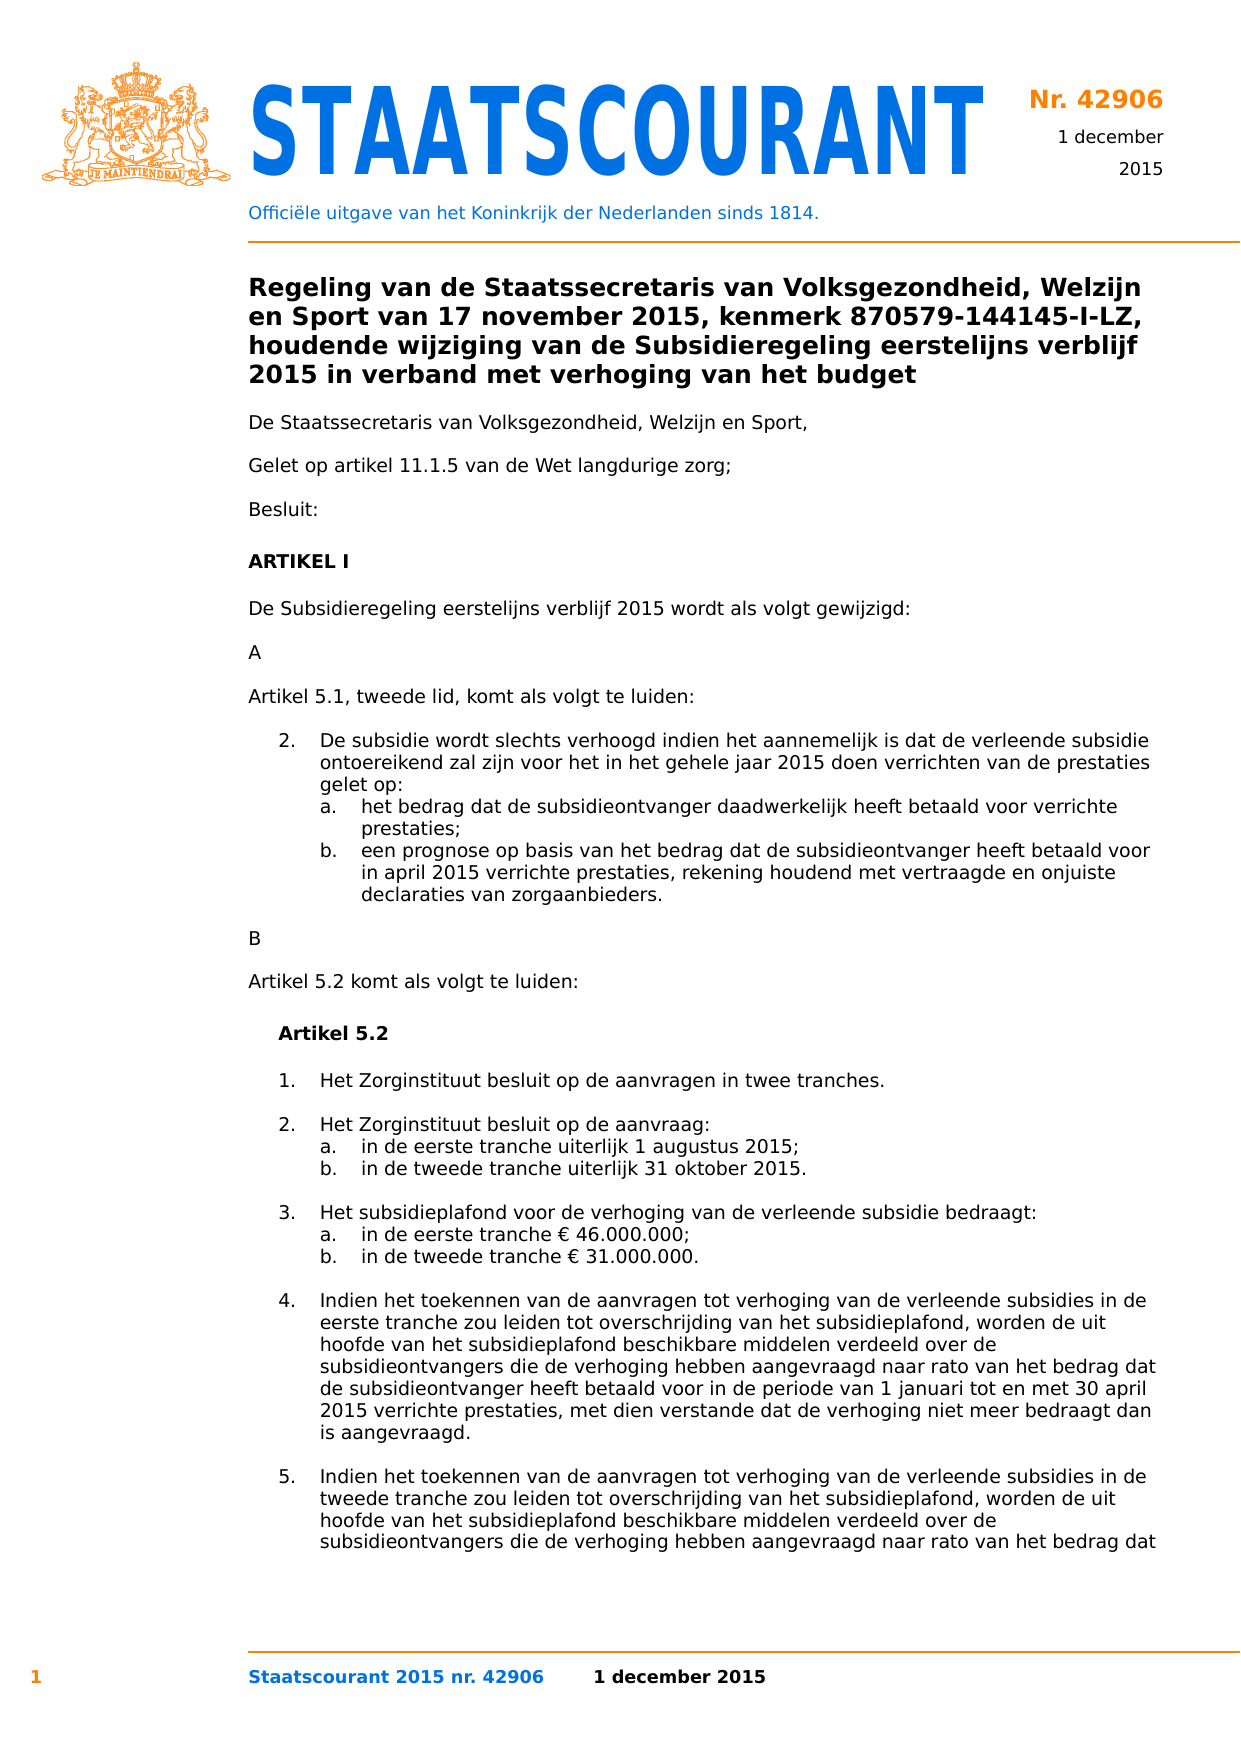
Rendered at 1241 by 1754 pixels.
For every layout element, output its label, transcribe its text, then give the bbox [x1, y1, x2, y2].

text a. in de eerste tranche uiterlijk 1 augustus 2015; [319, 1136, 1163, 1158]
table_cell 2015 [998, 153, 1240, 203]
table_cell Officiële uitgave van het Koninkrijk der Nederlanden sinds 1814. [248, 203, 1240, 241]
text Artikel 5.2 komt als volgt te luiden: [248, 971, 1163, 993]
text B [248, 927, 1163, 949]
text b. in de tweede tranche uiterlijk 31 oktober 2015. [319, 1158, 1163, 1180]
text Artikel 5.1, tweede lid, komt als volgt te luiden: [248, 686, 1163, 708]
subtitle Artikel 5.2 [278, 1023, 1163, 1045]
subtitle ARTIKEL I [248, 551, 1163, 573]
subtitle Regeling van de Staatssecretaris van Volksgezondheid, Welzijn en Sport van 17 november 2015, kenmerk 870579-144145-I-LZ, houdende wijziging van de Subsidieregeling eerstelijns verblijf 2015 in verband met verhoging van het budget [248, 273, 1163, 390]
table_header Nr. 42906 [998, 62, 1240, 121]
text A [248, 642, 1163, 664]
table_header [25, 62, 248, 241]
text De Staatssecretaris van Volksgezondheid, Welzijn en Sport, [248, 412, 1163, 433]
text 2. De subsidie wordt slechts verhoogd indien het aannemelijk is dat de verleende subsidie ontoereikend zal zijn voor het in het gehele jaar 2015 doen verrichten van de prestaties gelet op: [278, 730, 1163, 796]
text b. een prognose op basis van het bedrag dat de subsidieontvanger heeft betaald voor in april 2015 verrichte prestaties, rekening houdend met vertraagde en onjuiste declaraties van zorgaanbieders. [319, 840, 1163, 906]
text 3. Het subsidieplafond voor de verhoging van de verleende subsidie bedraagt: [278, 1202, 1163, 1224]
text Besluit: [248, 499, 1163, 521]
text 1. Het Zorginstituut besluit op de aanvragen in twee tranches. [278, 1070, 1163, 1092]
text a. in de eerste tranche € 46.000.000; [319, 1224, 1163, 1246]
text 4. Indien het toekennen van de aanvragen tot verhoging van de verleende subsidies in de eerste tranche zou leiden tot overschrijding van het subsidieplafond, worden de uit hoofde van het subsidieplafond beschikbare middelen verdeeld over de subsidieontvangers die de verhoging hebben aangevraagd naar rato van het bedrag dat de subsidieontvanger heeft betaald voor in de periode van 1 januari tot en met 30 april 2015 verrichte prestaties, met dien verstande dat de verhoging niet meer bedraagt dan is aangevraagd. [278, 1290, 1163, 1444]
picture [41, 62, 231, 186]
text a. het bedrag dat de subsidieontvanger daadwerkelijk heeft betaald voor verrichte prestaties; [319, 796, 1163, 840]
text 5. Indien het toekennen van de aanvragen tot verhoging van de verleende subsidies in de tweede tranche zou leiden tot overschrijding van het subsidieplafond, worden de uit hoofde van het subsidieplafond beschikbare middelen verdeeld over de subsidieontvangers die de verhoging hebben aangevraagd naar rato van het bedrag dat [278, 1466, 1163, 1553]
text b. in de tweede tranche € 31.000.000. [319, 1246, 1163, 1268]
table_header STAATSCOURANT [248, 62, 998, 203]
text De Subsidieregeling eerstelijns verblijf 2015 wordt als volgt gewijzigd: [248, 598, 1163, 620]
table_cell 1 december [998, 121, 1240, 153]
text 2. Het Zorginstituut besluit op de aanvraag: [278, 1114, 1163, 1136]
text Gelet op artikel 11.1.5 van de Wet langdurige zorg; [248, 455, 1163, 477]
